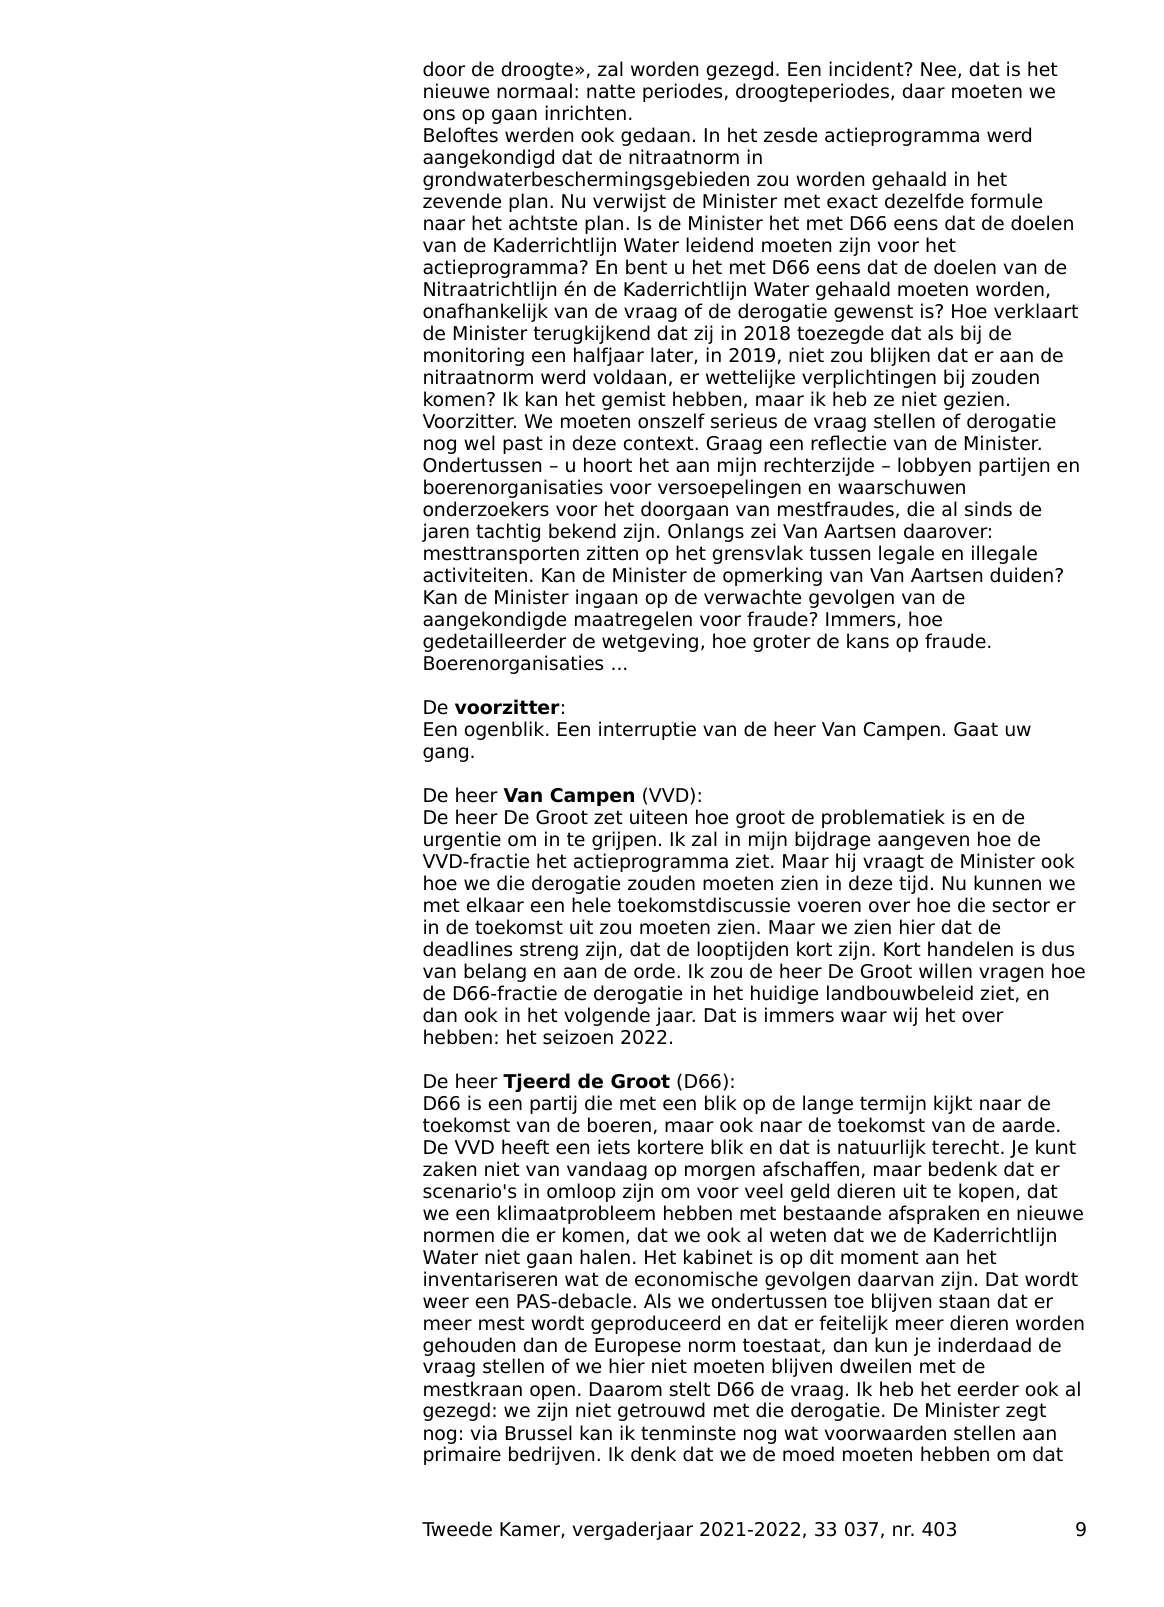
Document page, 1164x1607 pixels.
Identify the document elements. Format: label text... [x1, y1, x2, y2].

text door de droogte», zal worden gezegd. Een incident? Nee, dat is het nieuwe normaal: natte periodes, droogteperiodes, daar moeten we ons op gaan inrichten. [422, 59, 1087, 125]
text Een ogenblik. Een interruptie van de heer Van Campen. Gaat uw gang. [422, 719, 1087, 763]
text De voorzitter: [422, 697, 1087, 719]
text Boerenorganisaties ... [422, 652, 1087, 674]
text Voorzitter. We moeten onszelf serieus de vraag stellen of derogatie nog wel past in deze context. Graag een reflectie van de Minister. Ondertussen – u hoort het aan mijn rechterzijde – lobbyen partijen en boerenorganisaties voor versoepelingen en waarschuwen onderzoekers voor het doorgaan van mestfraudes, die al sinds de jaren tachtig bekend zijn. Onlangs zei Van Aartsen daarover: mesttransporten zitten op het grensvlak tussen legale en illegale activiteiten. Kan de Minister de opmerking van Van Aartsen duiden? Kan de Minister ingaan op de verwachte gevolgen van de aangekondigde maatregelen voor fraude? Immers, hoe gedetailleerder de wetgeving, hoe groter de kans op fraude. [422, 411, 1087, 652]
text De heer De Groot zet uiteen hoe groot de problematiek is en de urgentie om in te grijpen. Ik zal in mijn bijdrage aangeven hoe de VVD-fractie het actieprogramma ziet. Maar hij vraagt de Minister ook hoe we die derogatie zouden moeten zien in deze tijd. Nu kunnen we met elkaar een hele toekomstdiscussie voeren over hoe die sector er in de toekomst uit zou moeten zien. Maar we zien hier dat de deadlines streng zijn, dat de looptijden kort zijn. Kort handelen is dus van belang en aan de orde. Ik zou de heer De Groot willen vragen hoe de D66-fractie de derogatie in het huidige landbouwbeleid ziet, en dan ook in het volgende jaar. Dat is immers waar wij het over hebben: het seizoen 2022. [422, 807, 1087, 1048]
text De heer Van Campen (VVD): [422, 785, 1087, 807]
text De heer Tjeerd de Groot (D66): [422, 1071, 1087, 1093]
text D66 is een partij die met een blik op de lange termijn kijkt naar de toekomst van de boeren, maar ook naar de toekomst van de aarde. De VVD heeft een iets kortere blik en dat is natuurlijk terecht. Je kunt zaken niet van vandaag op morgen afschaffen, maar bedenk dat er scenario's in omloop zijn om voor veel geld dieren uit te kopen, dat we een klimaatprobleem hebben met bestaande afspraken en nieuwe normen die er komen, dat we ook al weten dat we de Kaderrichtlijn Water niet gaan halen. Het kabinet is op dit moment aan het inventariseren wat de economische gevolgen daarvan zijn. Dat wordt weer een PAS-debacle. Als we ondertussen toe blijven staan dat er meer mest wordt geproduceerd en dat er feitelijk meer dieren worden gehouden dan de Europese norm toestaat, dan kun je inderdaad de vraag stellen of we hier niet moeten blijven dweilen met de mestkraan open. Daarom stelt D66 de vraag. Ik heb het eerder ook al gezegd: we zijn niet getrouwd met die derogatie. De Minister zegt nog: via Brussel kan ik tenminste nog wat voorwaarden stellen aan primaire bedrijven. Ik denk dat we de moed moeten hebben om dat [422, 1093, 1087, 1466]
text Beloftes werden ook gedaan. In het zesde actieprogramma werd aangekondigd dat de nitraatnorm in grondwaterbeschermingsgebieden zou worden gehaald in het zevende plan. Nu verwijst de Minister met exact dezelfde formule naar het achtste plan. Is de Minister het met D66 eens dat de doelen van de Kaderrichtlijn Water leidend moeten zijn voor het actieprogramma? En bent u het met D66 eens dat de doelen van de Nitraatrichtlijn én de Kaderrichtlijn Water gehaald moeten worden, onafhankelijk van de vraag of de derogatie gewenst is? Hoe verklaart de Minister terugkijkend dat zij in 2018 toezegde dat als bij de monitoring een halfjaar later, in 2019, niet zou blijken dat er aan de nitraatnorm werd voldaan, er wettelijke verplichtingen bij zouden komen? Ik kan het gemist hebben, maar ik heb ze niet gezien. [422, 125, 1087, 411]
